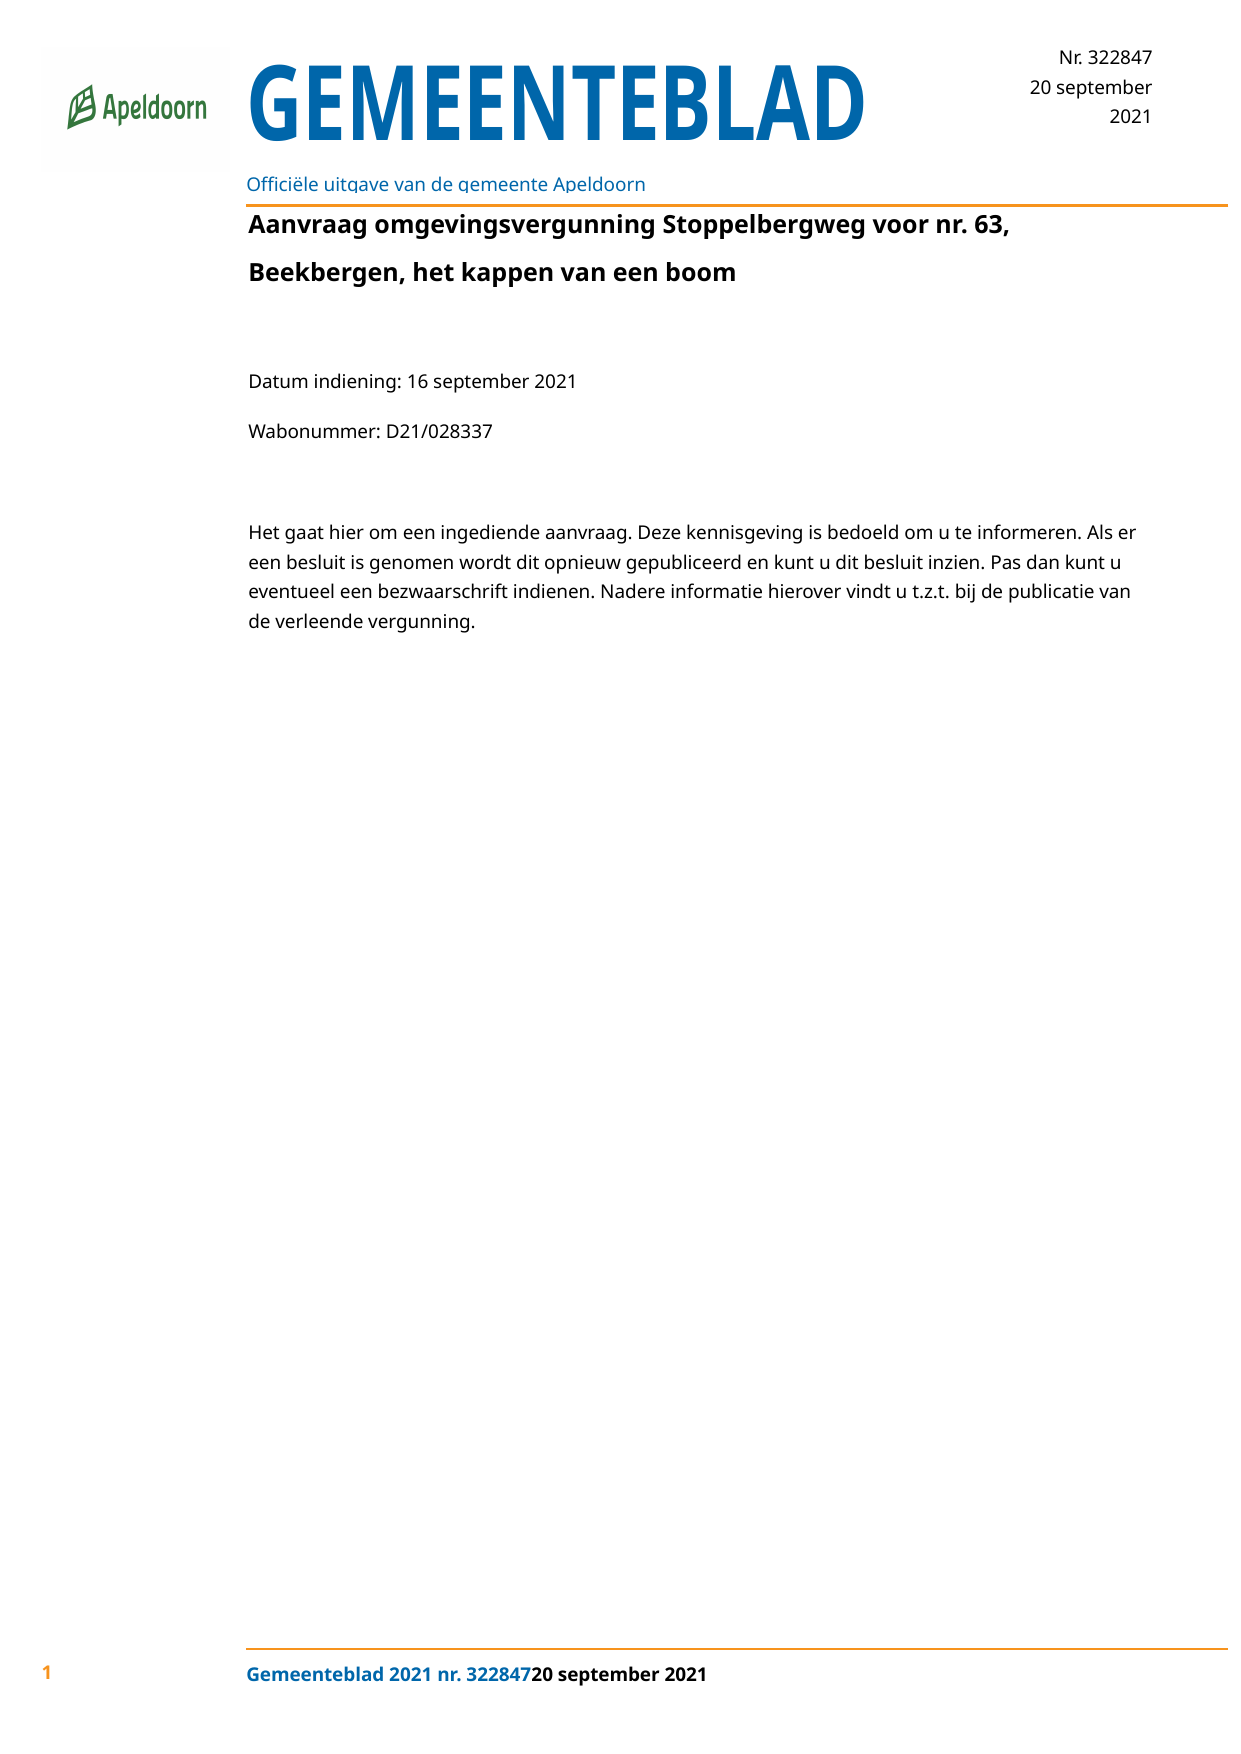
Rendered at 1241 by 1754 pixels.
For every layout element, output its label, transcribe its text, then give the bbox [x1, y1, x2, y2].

picture [41, 47, 231, 172]
text Het gaat hier om een ingediende aanvraag. Deze kennisgeving is bedoeld om u te informeren. Als er een besluit is genomen wordt dit opnieuw gepubliceerd en kunt u dit besluit inzien. Pas dan kunt u eventueel een bezwaarschrift indienen. Nadere informatie hierover vindt u t.z.t. bij de publicatie van de verleende vergunning. [248, 519, 1152, 634]
text Datum indiening: 16 september 2021 [248, 368, 1152, 394]
text Aanvraag omgevingsvergunning Stoppelbergweg voor nr. 63, Beekbergen, het kappen van een boom [248, 207, 1152, 288]
text Wabonummer: D21/028337 [248, 419, 1152, 444]
